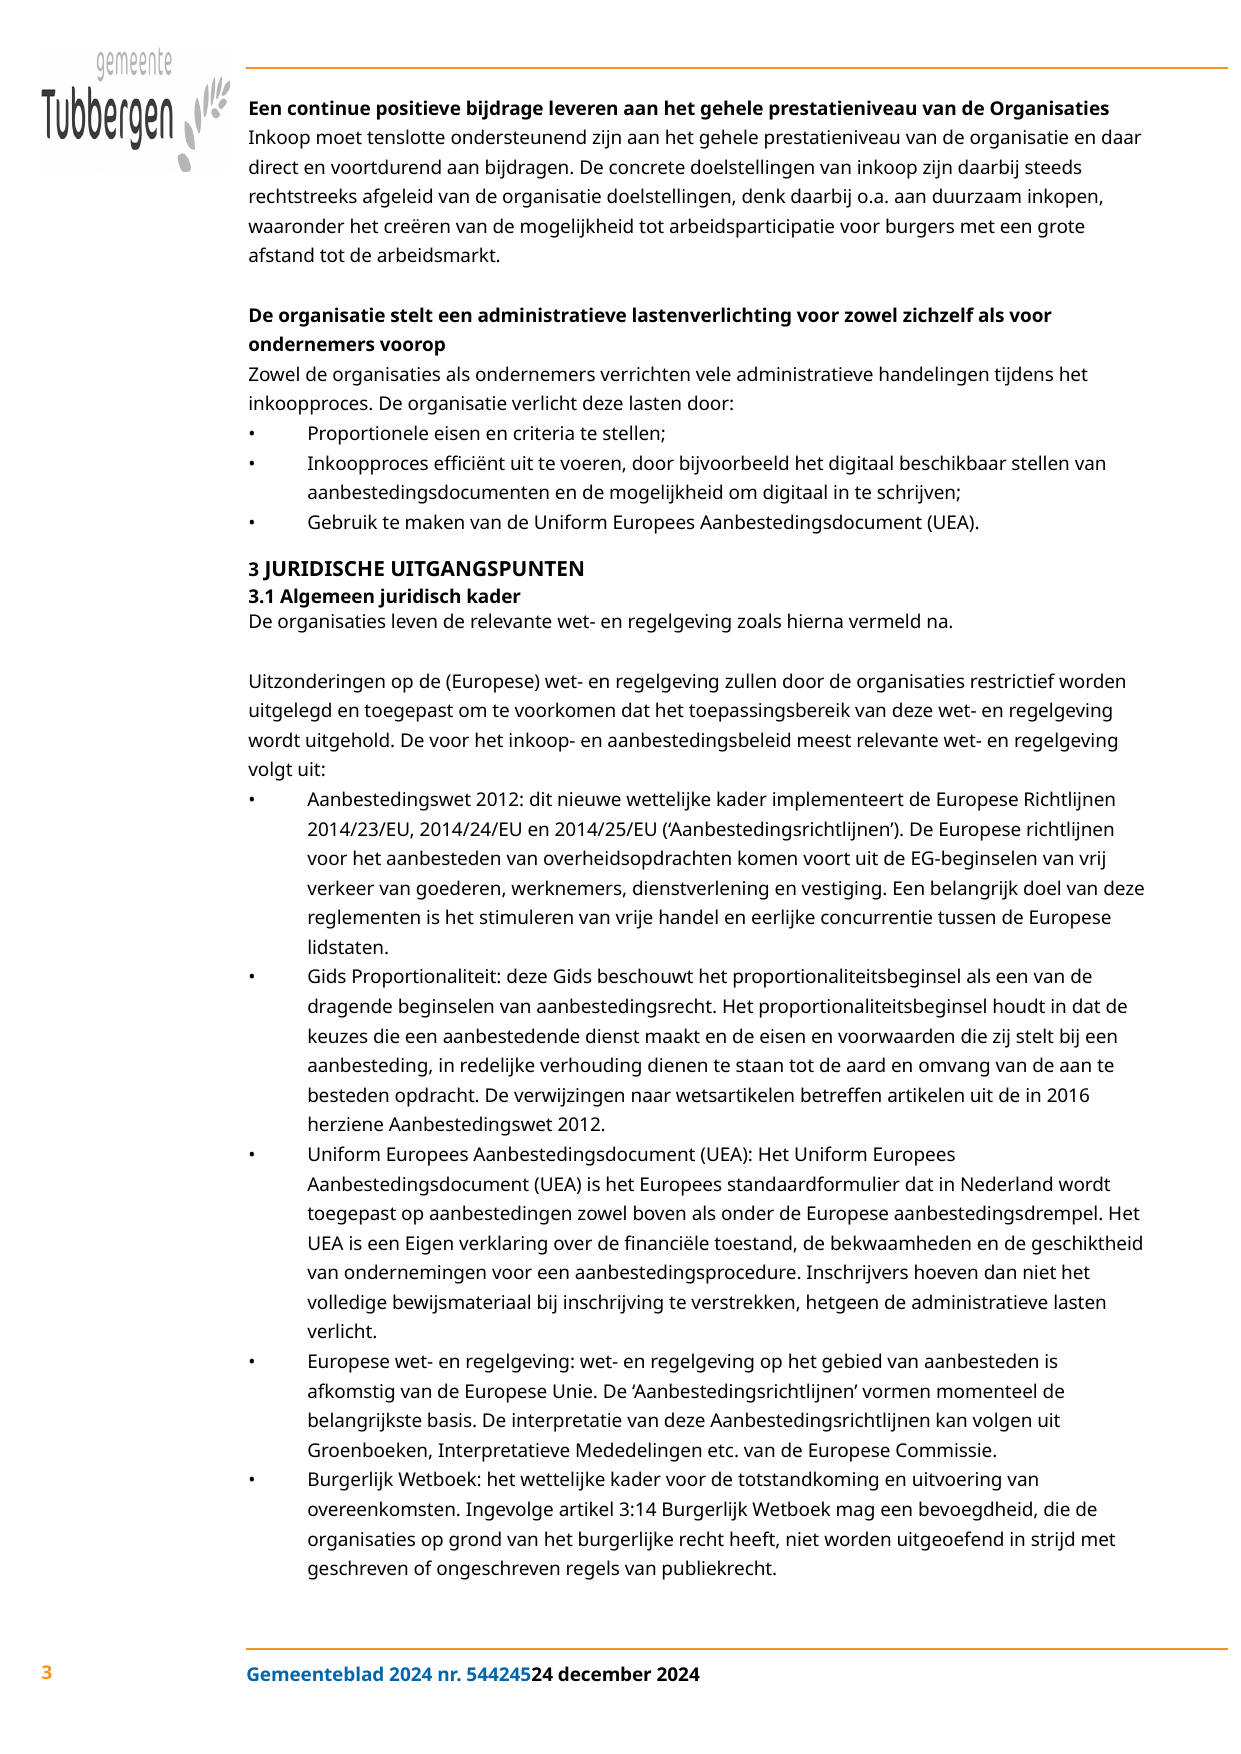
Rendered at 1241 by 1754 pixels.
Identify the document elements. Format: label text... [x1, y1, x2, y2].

list Gids Proportionaliteit: deze Gids beschouwt het proportionaliteitsbeginsel als een van de dragende beginselen van aanbestedingsrecht. Het proportionaliteitsbeginsel houdt in dat de keuzes die een aanbestedende dienst maakt en de eisen en voorwaarden die zij stelt bij een aanbesteding, in redelijke verhouding dienen te staan tot de aard en omvang van de aan te besteden opdracht. De verwijzingen naar wetsartikelen betreffen artikelen uit de in 2016 herziene Aanbestedingswet 2012. [248, 964, 1152, 1137]
list Gebruik te maken van de Uniform Europees Aanbestedingsdocument (UEA). [248, 509, 1152, 535]
text De organisatie stelt een administratieve lastenverlichting voor zowel zichzelf als voor ondernemers voorop [248, 302, 1152, 357]
list Europese wet- en regelgeving: wet- en regelgeving op het gebied van aanbesteden is afkomstig van de Europese Unie. De ‘Aanbestedingsrichtlijnen’ vormen momenteel de belangrijkste basis. De interpretatie van deze Aanbestedingsrichtlijnen kan volgen uit Groenboeken, Interpretatieve Mededelingen etc. van de Europese Commissie. [248, 1348, 1152, 1463]
text Een continue positieve bijdrage leveren aan het gehele prestatieniveau van de Organisaties [248, 95, 1152, 121]
list Uniform Europees Aanbestedingsdocument (UEA): Het Uniform Europees Aanbestedingsdocument (UEA) is het Europees standaardformulier dat in Nederland wordt toegepast op aanbestedingen zowel boven als onder de Europese aanbestedingsdrempel. Het UEA is een Eigen verklaring over de financiële toestand, de bekwaamheden en de geschiktheid van ondernemingen voor een aanbestedingsprocedure. Inschrijvers hoeven dan niet het volledige bewijsmateriaal bij inschrijving te verstrekken, hetgeen de administratieve lasten verlicht. [248, 1141, 1152, 1344]
text 3.1 Algemeen juridisch kader [248, 583, 1152, 609]
text Zowel de organisaties als ondernemers verrichten vele administratieve handelingen tijdens het inkoopproces. De organisatie verlicht deze lasten door: [248, 361, 1152, 416]
text De organisaties leven de relevante wet- en regelgeving zoals hierna vermeld na. [248, 609, 1152, 634]
picture [41, 47, 231, 172]
text Inkoop moet tenslotte ondersteunend zijn aan het gehele prestatieniveau van de organisatie en daar direct en voortdurend aan bijdragen. De concrete doelstellingen van inkoop zijn daarbij steeds rechtstreeks afgeleid van de organisatie doelstellingen, denk daarbij o.a. aan duurzaam inkopen, waaronder het creëren van de mogelijkheid tot arbeidsparticipatie voor burgers met een grote afstand tot de arbeidsmarkt. [248, 124, 1152, 268]
list Burgerlijk Wetboek: het wettelijke kader voor de totstandkoming en uitvoering van overeenkomsten. Ingevolge artikel 3:14 Burgerlijk Wetboek mag een bevoegdheid, die de organisaties op grond van het burgerlijke recht heeft, niet worden uitgeoefend in strijd met geschreven of ongeschreven regels van publiekrecht. [248, 1467, 1152, 1581]
text Uitzonderingen op de (Europese) wet- en regelgeving zullen door de organisaties restrictief worden uitgelegd en toegepast om te voorkomen dat het toepassingsbereik van deze wet- en regelgeving wordt uitgehold. De voor het inkoop- en aanbestedingsbeleid meest relevante wet- en regelgeving volgt uit: [248, 668, 1152, 782]
list Aanbestedingswet 2012: dit nieuwe wettelijke kader implementeert de Europese Richtlijnen 2014/23/EU, 2014/24/EU en 2014/25/EU (‘Aanbestedingsrichtlijnen’). De Europese richtlijnen voor het aanbesteden van overheidsopdrachten komen voort uit de EG-beginselen van vrij verkeer van goederen, werknemers, dienstverlening en vestiging. Een belangrijk doel van deze reglementen is het stimuleren van vrije handel en eerlijke concurrentie tussen de Europese lidstaten. [248, 786, 1152, 960]
list Proportionele eisen en criteria te stellen; [248, 420, 1152, 446]
text 3 JURIDISCHE UITGANGSPUNTEN [248, 554, 1152, 583]
list Inkoopproces efficiënt uit te voeren, door bijvoorbeeld het digitaal beschikbaar stellen van aanbestedingsdocumenten en de mogelijkheid om digitaal in te schrijven; [248, 450, 1152, 505]
